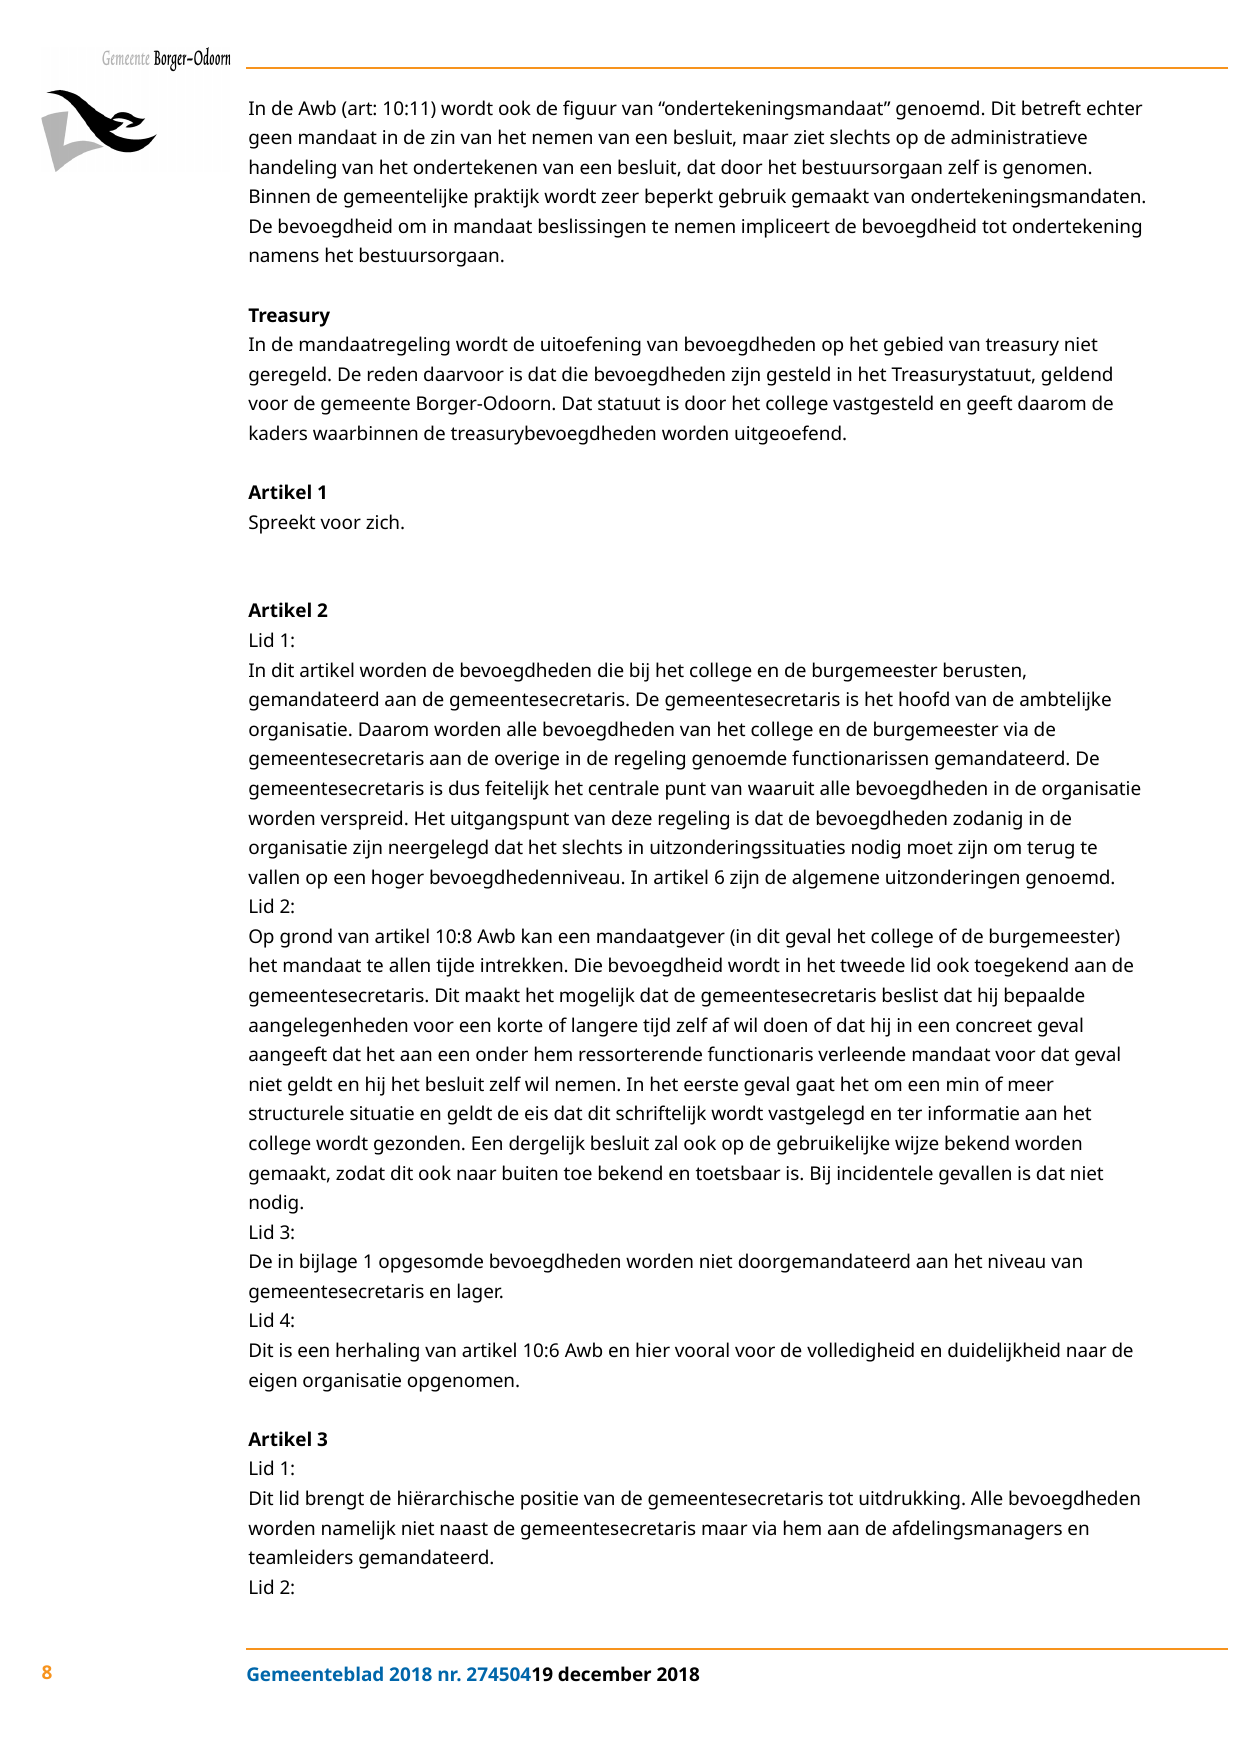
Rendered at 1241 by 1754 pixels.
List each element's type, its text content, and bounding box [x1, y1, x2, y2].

text In de Awb (art: 10:11) wordt ook de figuur van “ondertekeningsmandaat” genoemd. Dit betreft echter geen mandaat in de zin van het nemen van een besluit, maar ziet slechts op de administratieve handeling van het ondertekenen van een besluit, dat door het bestuursorgaan zelf is genomen. Binnen de gemeentelijke praktijk wordt zeer beperkt gebruik gemaakt van ondertekeningsmandaten. [248, 95, 1152, 209]
text De in bijlage 1 opgesomde bevoegdheden worden niet doorgemandateerd aan het niveau van gemeentesecretaris en lager. [248, 1248, 1152, 1304]
text Artikel 2 [248, 598, 1152, 623]
text Lid 2: [248, 1574, 1152, 1600]
text Lid 1: [248, 627, 1152, 653]
text De bevoegdheid om in mandaat beslissingen te nemen impliceert de bevoegdheid tot ondertekening namens het bestuursorgaan. [248, 213, 1152, 268]
text Treasury [248, 302, 1152, 328]
text Lid 1: [248, 1456, 1152, 1481]
text Artikel 1 [248, 479, 1152, 505]
text Dit is een herhaling van artikel 10:6 Awb en hier vooral voor de volledigheid en duidelijkheid naar de eigen organisatie opgenomen. [248, 1337, 1152, 1393]
text Spreekt voor zich. [248, 509, 1152, 535]
text In dit artikel worden de bevoegdheden die bij het college en de burgemeester berusten, gemandateerd aan de gemeentesecretaris. De gemeentesecretaris is het hoofd van de ambtelijke organisatie. Daarom worden alle bevoegdheden van het college en de burgemeester via de gemeentesecretaris aan de overige in de regeling genoemde functionarissen gemandateerd. De gemeentesecretaris is dus feitelijk het centrale punt van waaruit alle bevoegdheden in de organisatie worden verspreid. Het uitgangspunt van deze regeling is dat de bevoegdheden zodanig in de organisatie zijn neergelegd dat het slechts in uitzonderingssituaties nodig moet zijn om terug te vallen op een hoger bevoegdhedenniveau. In artikel 6 zijn de algemene uitzonderingen genoemd. [248, 657, 1152, 890]
text Lid 2: [248, 893, 1152, 919]
text Lid 4: [248, 1308, 1152, 1333]
picture [41, 47, 231, 172]
text Dit lid brengt de hiërarchische positie van de gemeentesecretaris tot uitdrukking. Alle bevoegdheden worden namelijk niet naast de gemeentesecretaris maar via hem aan de afdelingsmanagers en teamleiders gemandateerd. [248, 1485, 1152, 1570]
text Op grond van artikel 10:8 Awb kan een mandaatgever (in dit geval het college of de burgemeester) het mandaat te allen tijde intrekken. Die bevoegdheid wordt in het tweede lid ook toegekend aan de gemeentesecretaris. Dit maakt het mogelijk dat de gemeentesecretaris beslist dat hij bepaalde aangelegenheden voor een korte of langere tijd zelf af wil doen of dat hij in een concreet geval aangeeft dat het aan een onder hem ressorterende functionaris verleende mandaat voor dat geval niet geldt en hij het besluit zelf wil nemen. In het eerste geval gaat het om een min of meer structurele situatie en geldt de eis dat dit schriftelijk wordt vastgelegd en ter informatie aan het college wordt gezonden. Een dergelijk besluit zal ook op de gebruikelijke wijze bekend worden gemaakt, zodat dit ook naar buiten toe bekend en toetsbaar is. Bij incidentele gevallen is dat niet nodig. [248, 923, 1152, 1215]
text Artikel 3 [248, 1426, 1152, 1452]
text In de mandaatregeling wordt de uitoefening van bevoegdheden op het gebied van treasury niet geregeld. De reden daarvoor is dat die bevoegdheden zijn gesteld in het Treasurystatuut, geldend voor de gemeente Borger-Odoorn. Dat statuut is door het college vastgesteld en geeft daarom de kaders waarbinnen de treasurybevoegdheden worden uitgeoefend. [248, 331, 1152, 446]
text Lid 3: [248, 1219, 1152, 1245]
